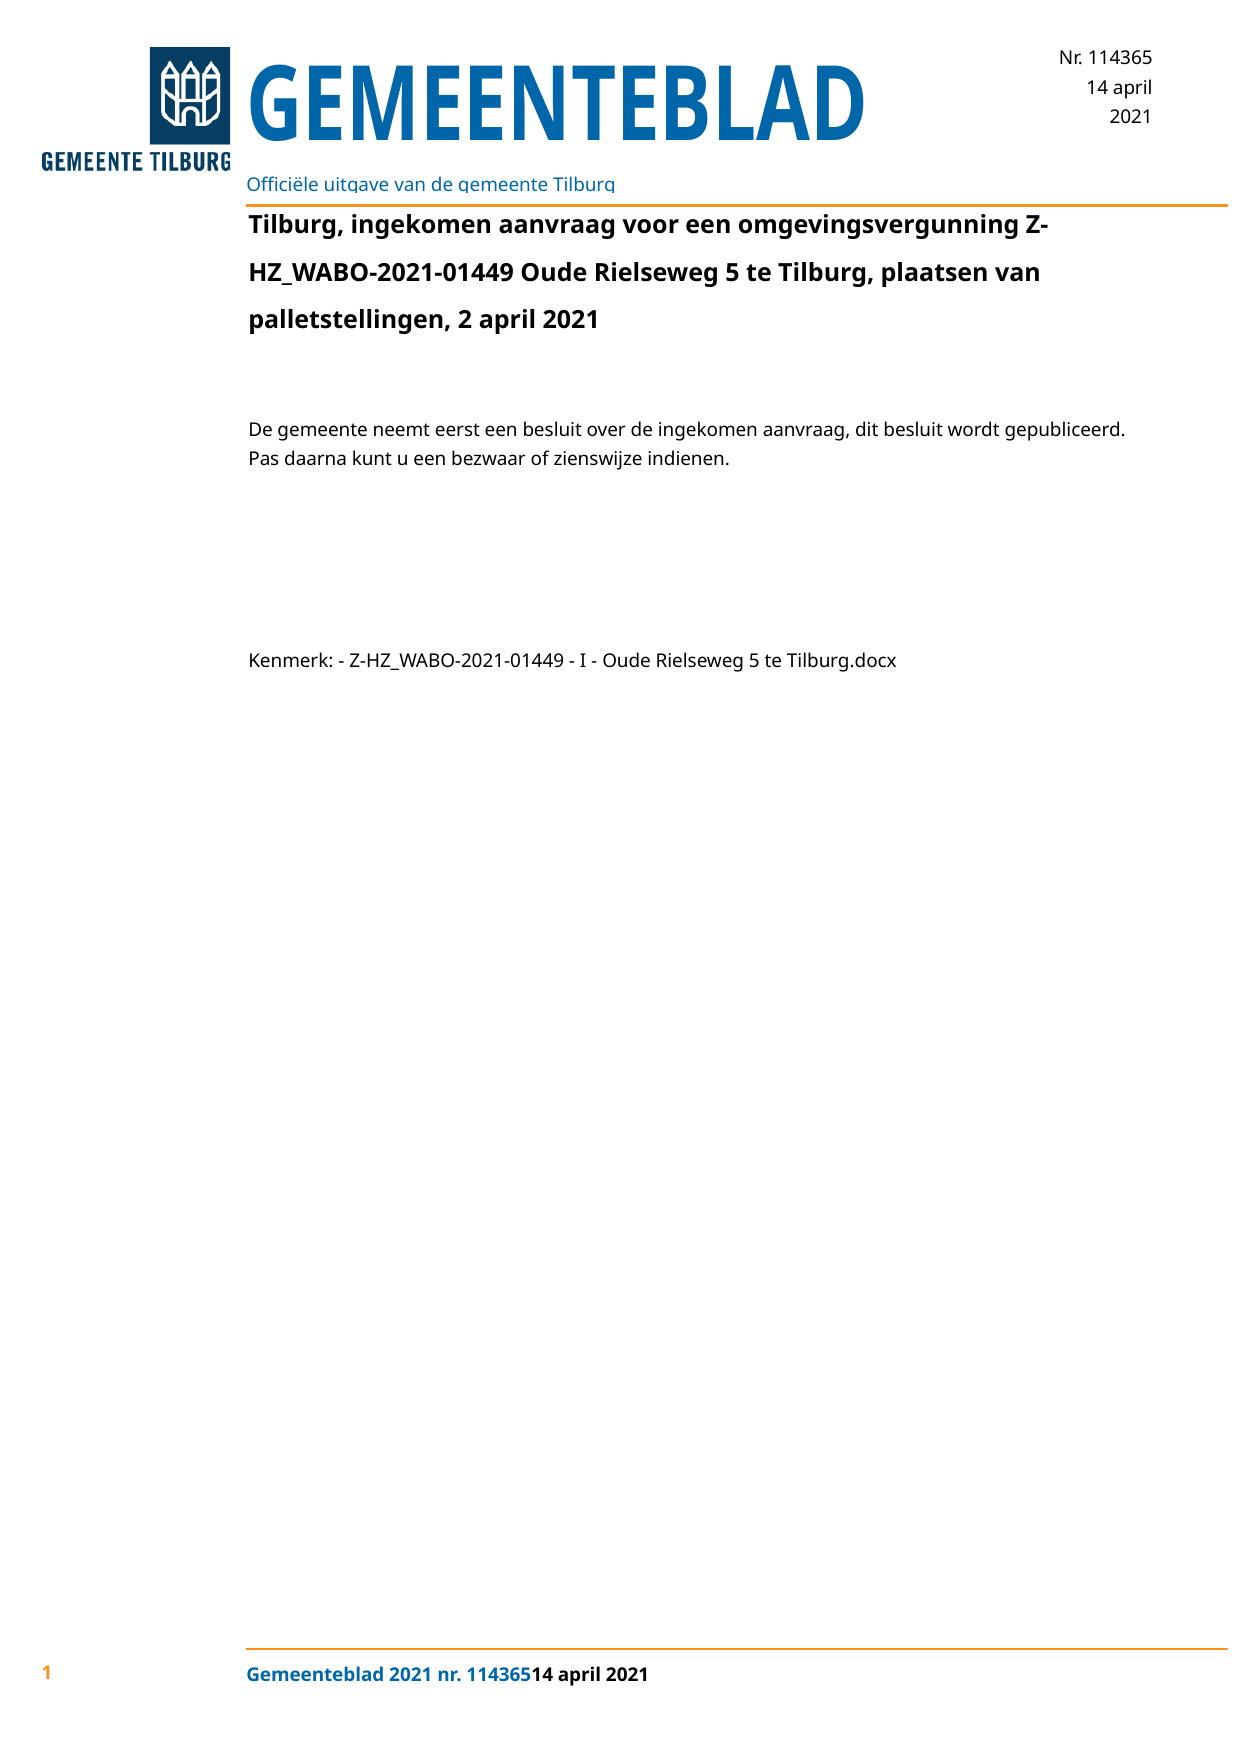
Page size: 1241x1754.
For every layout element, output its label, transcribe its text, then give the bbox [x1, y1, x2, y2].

picture [41, 47, 231, 172]
text Tilburg, ingekomen aanvraag voor een omgevingsvergunning Z-HZ_WABO-2021-01449 Oude Rielseweg 5 te Tilburg, plaatsen van palletstellingen, 2 april 2021 [248, 207, 1152, 336]
text De gemeente neemt eerst een besluit over de ingekomen aanvraag, dit besluit wordt gepubliceerd. Pas daarna kunt u een bezwaar of zienswijze indienen. [248, 416, 1152, 471]
text Kenmerk: - Z-HZ_WABO-2021-01449 - I - Oude Rielseweg 5 te Tilburg.docx [248, 647, 1152, 673]
